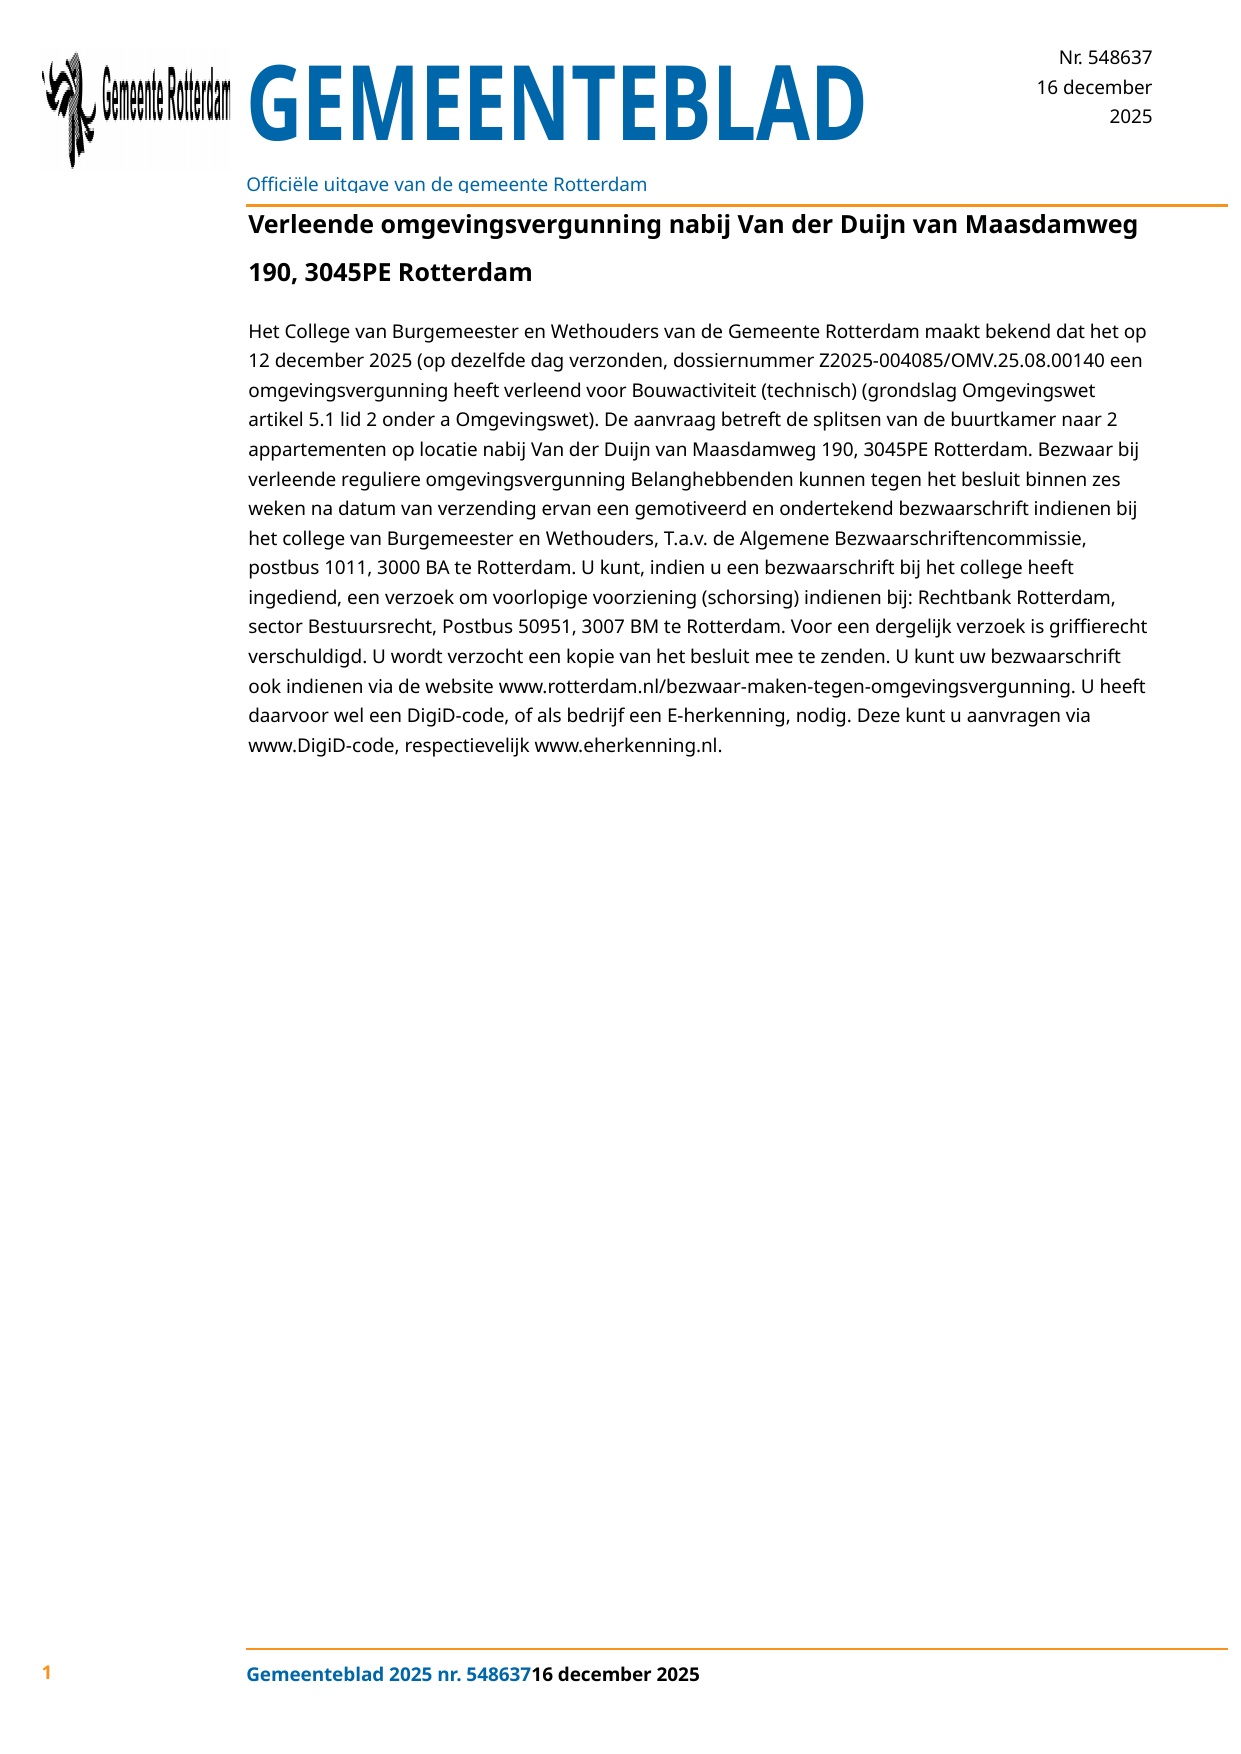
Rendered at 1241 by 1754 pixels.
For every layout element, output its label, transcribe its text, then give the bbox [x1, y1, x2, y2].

text Verleende omgevingsvergunning nabij Van der Duijn van Maasdamweg 190, 3045PE Rotterdam [248, 207, 1152, 288]
picture [41, 47, 231, 172]
text Het College van Burgemeester en Wethouders van de Gemeente Rotterdam maakt bekend dat het op 12 december 2025 (op dezelfde dag verzonden, dossiernummer Z2025-004085/OMV.25.08.00140 een omgevingsvergunning heeft verleend voor Bouwactiviteit (technisch) (grondslag Omgevingswet artikel 5.1 lid 2 onder a Omgevingswet). De aanvraag betreft de splitsen van de buurtkamer naar 2 appartementen op locatie nabij Van der Duijn van Maasdamweg 190, 3045PE Rotterdam. Bezwaar bij verleende reguliere omgevingsvergunning Belanghebbenden kunnen tegen het besluit binnen zes weken na datum van verzending ervan een gemotiveerd en ondertekend bezwaarschrift indienen bij het college van Burgemeester en Wethouders, T.a.v. de Algemene Bezwaarschriftencommissie, postbus 1011, 3000 BA te Rotterdam. U kunt, indien u een bezwaarschrift bij het college heeft ingediend, een verzoek om voorlopige voorziening (schorsing) indienen bij: Rechtbank Rotterdam, sector Bestuursrecht, Postbus 50951, 3007 BM te Rotterdam. Voor een dergelijk verzoek is griffierecht verschuldigd. U wordt verzocht een kopie van het besluit mee te zenden. U kunt uw bezwaarschrift ook indienen via de website www.rotterdam.nl/bezwaar-maken-tegen-omgevingsvergunning. U heeft daarvoor wel een DigiD-code, of als bedrijf een E-herkenning, nodig. Deze kunt u aanvragen via www.DigiD-code, respectievelijk www.eherkenning.nl. [248, 318, 1152, 758]
